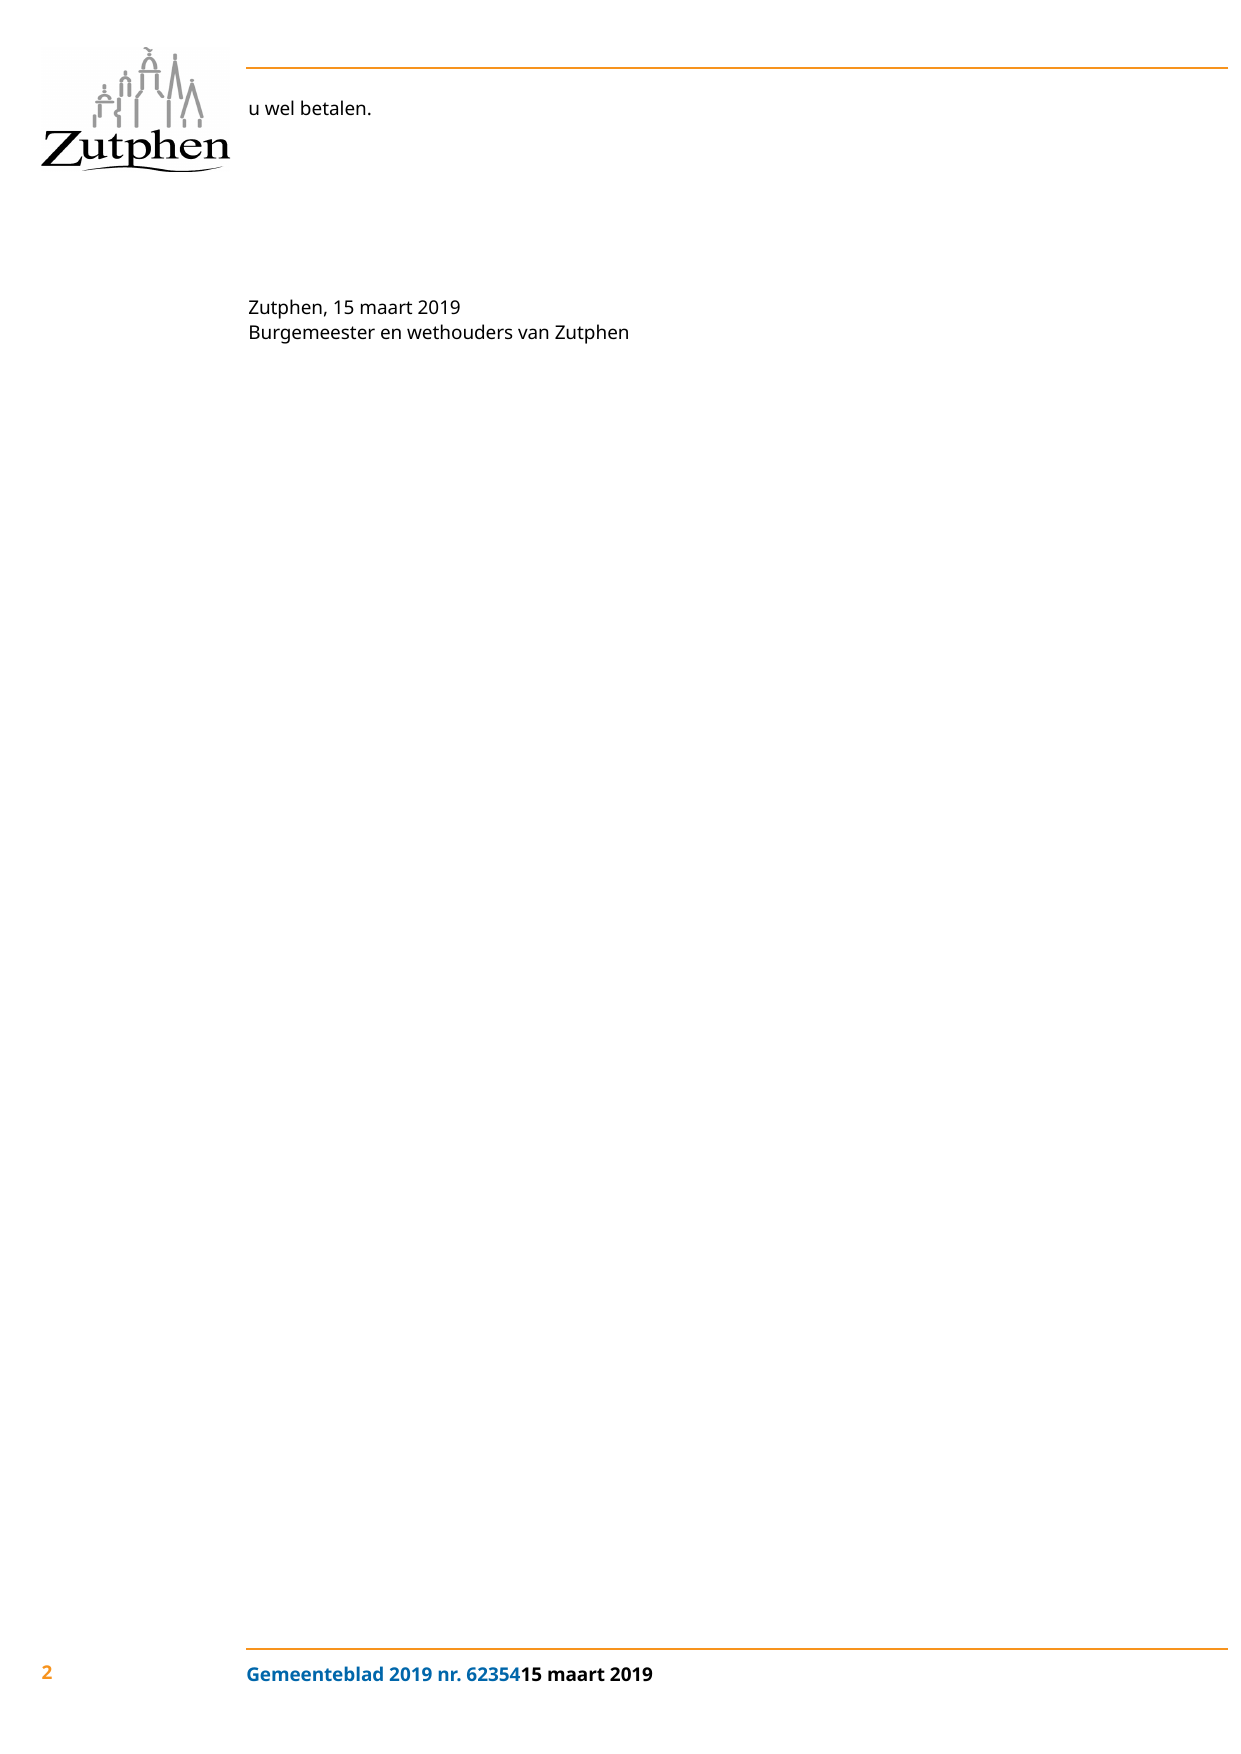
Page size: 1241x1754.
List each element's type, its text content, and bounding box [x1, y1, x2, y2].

text Zutphen, 15 maart 2019 [248, 294, 1152, 319]
picture [41, 47, 231, 172]
text u wel betalen. [248, 95, 1152, 121]
text Burgemeester en wethouders van Zutphen [248, 319, 1152, 345]
